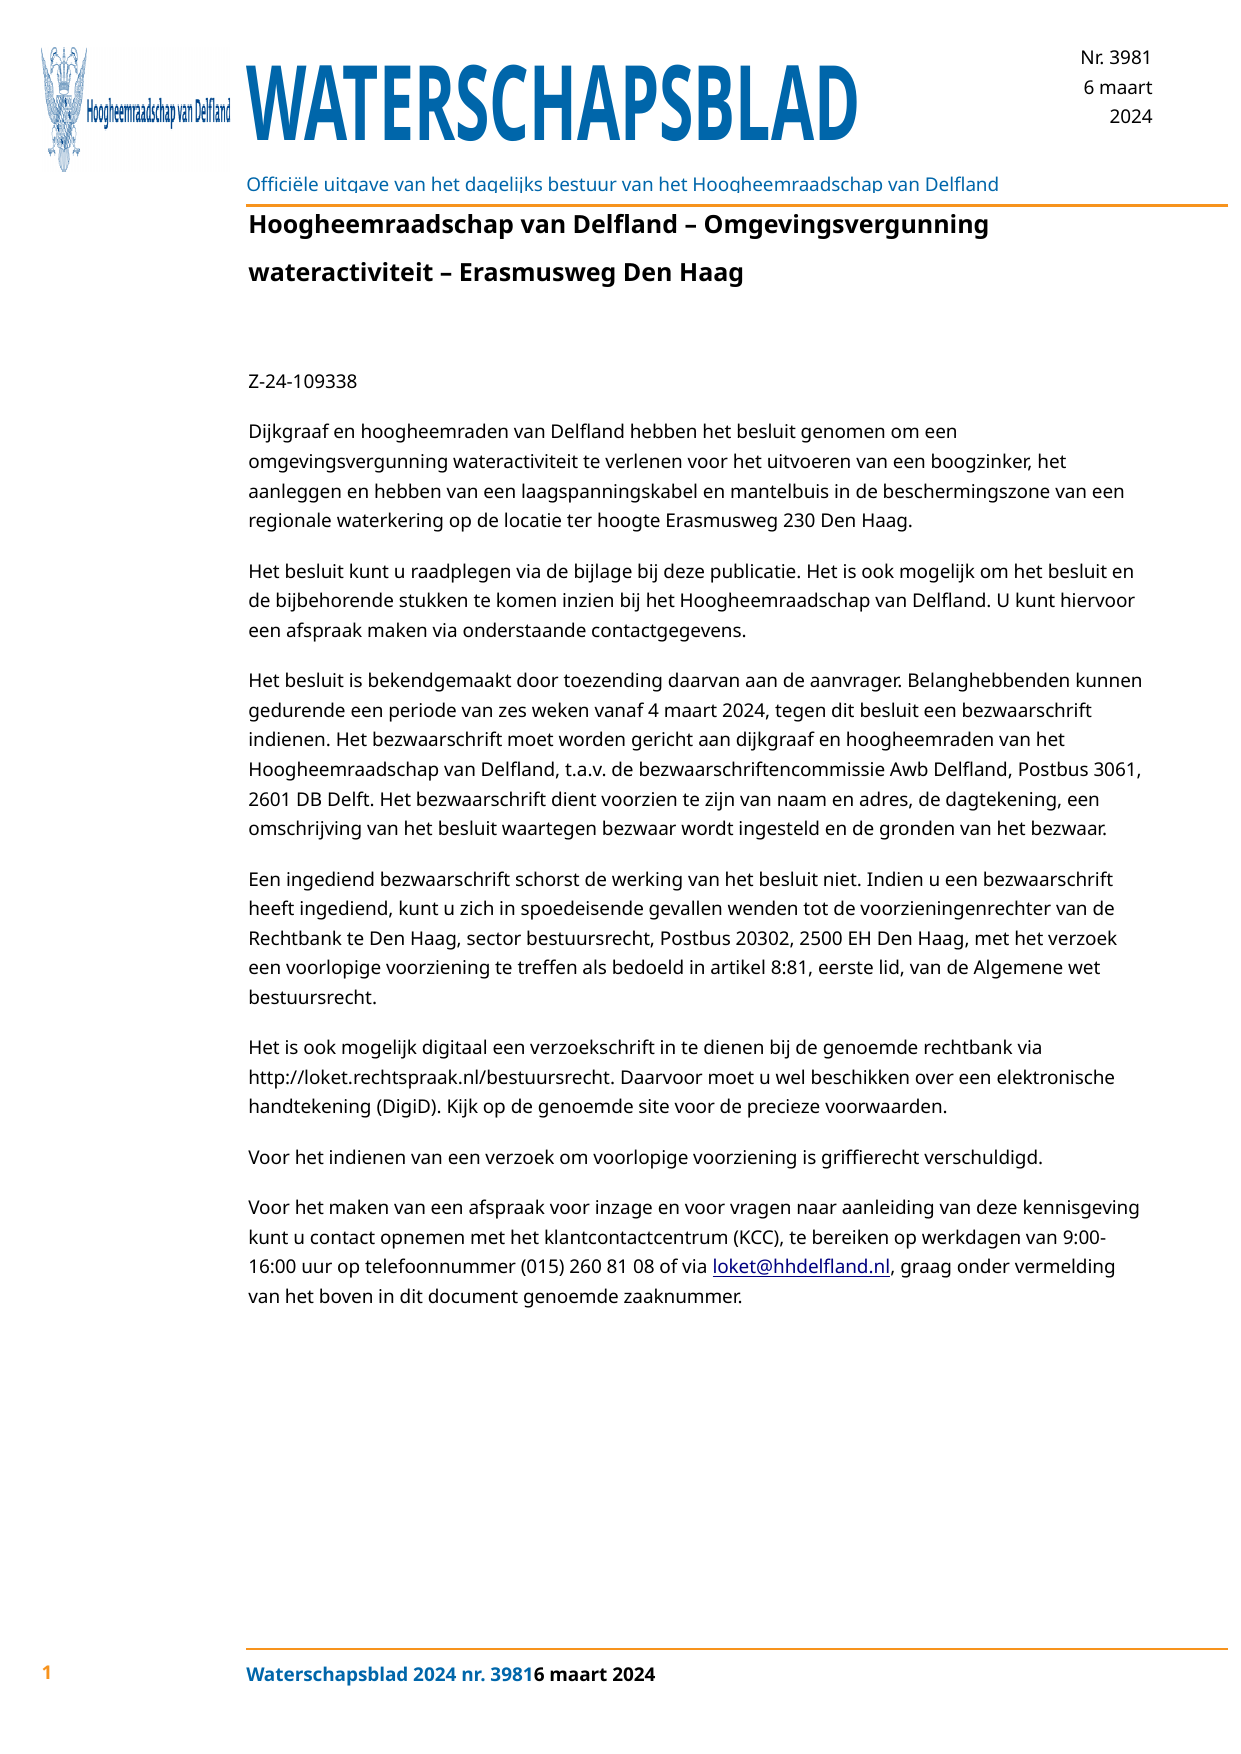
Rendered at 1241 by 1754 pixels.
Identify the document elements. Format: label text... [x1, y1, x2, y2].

text Voor het maken van een afspraak voor inzage en voor vragen naar aanleiding van deze kennisgeving kunt u contact opnemen met het klantcontactcentrum (KCC), te bereiken op werkdagen van 9:00-16:00 uur op telefoonnummer (015) 260 81 08 of via loket@hhdelfland.nl, graag onder vermelding van het boven in dit document genoemde zaaknummer. [248, 1194, 1152, 1309]
text Voor het indienen van een verzoek om voorlopige voorziening is griffierecht verschuldigd. [248, 1144, 1152, 1170]
picture [41, 47, 231, 172]
text Dijkgraaf en hoogheemraden van Delfland hebben het besluit genomen om een omgevingsvergunning wateractiviteit te verlenen voor het uitvoeren van een boogzinker, het aanleggen en hebben van een laagspanningskabel en mantelbuis in de beschermingszone van een regionale waterkering op de locatie ter hoogte Erasmusweg 230 Den Haag. [248, 419, 1152, 533]
text Hoogheemraadschap van Delfland – Omgevingsvergunning wateractiviteit – Erasmusweg Den Haag [248, 207, 1152, 288]
text Z-24-109338 [248, 368, 1152, 394]
text Het besluit is bekendgemaakt door toezending daarvan aan de aanvrager. Belanghebbenden kunnen gedurende een periode van zes weken vanaf 4 maart 2024, tegen dit besluit een bezwaarschrift indienen. Het bezwaarschrift moet worden gericht aan dijkgraaf en hoogheemraden van het Hoogheemraadschap van Delfland, t.a.v. de bezwaarschriftencommissie Awb Delfland, Postbus 3061, 2601 DB Delft. Het bezwaarschrift dient voorzien te zijn van naam en adres, de dagtekening, een omschrijving van het besluit waartegen bezwaar wordt ingesteld en de gronden van het bezwaar. [248, 667, 1152, 841]
text Een ingediend bezwaarschrift schorst de werking van het besluit niet. Indien u een bezwaarschrift heeft ingediend, kunt u zich in spoedeisende gevallen wenden tot de voorzieningenrechter van de Rechtbank te Den Haag, sector bestuursrecht, Postbus 20302, 2500 EH Den Haag, met het verzoek een voorlopige voorziening te treffen als bedoeld in artikel 8:81, eerste lid, van de Algemene wet bestuursrecht. [248, 866, 1152, 1010]
text Het is ook mogelijk digitaal een verzoekschrift in te dienen bij de genoemde rechtbank via http://loket.rechtspraak.nl/bestuursrecht. Daarvoor moet u wel beschikken over een elektronische handtekening (DigiD). Kijk op de genoemde site voor de precieze voorwaarden. [248, 1034, 1152, 1119]
text Het besluit kunt u raadplegen via de bijlage bij deze publicatie. Het is ook mogelijk om het besluit en de bijbehorende stukken te komen inzien bij het Hoogheemraadschap van Delfland. U kunt hiervoor een afspraak maken via onderstaande contactgegevens. [248, 558, 1152, 643]
